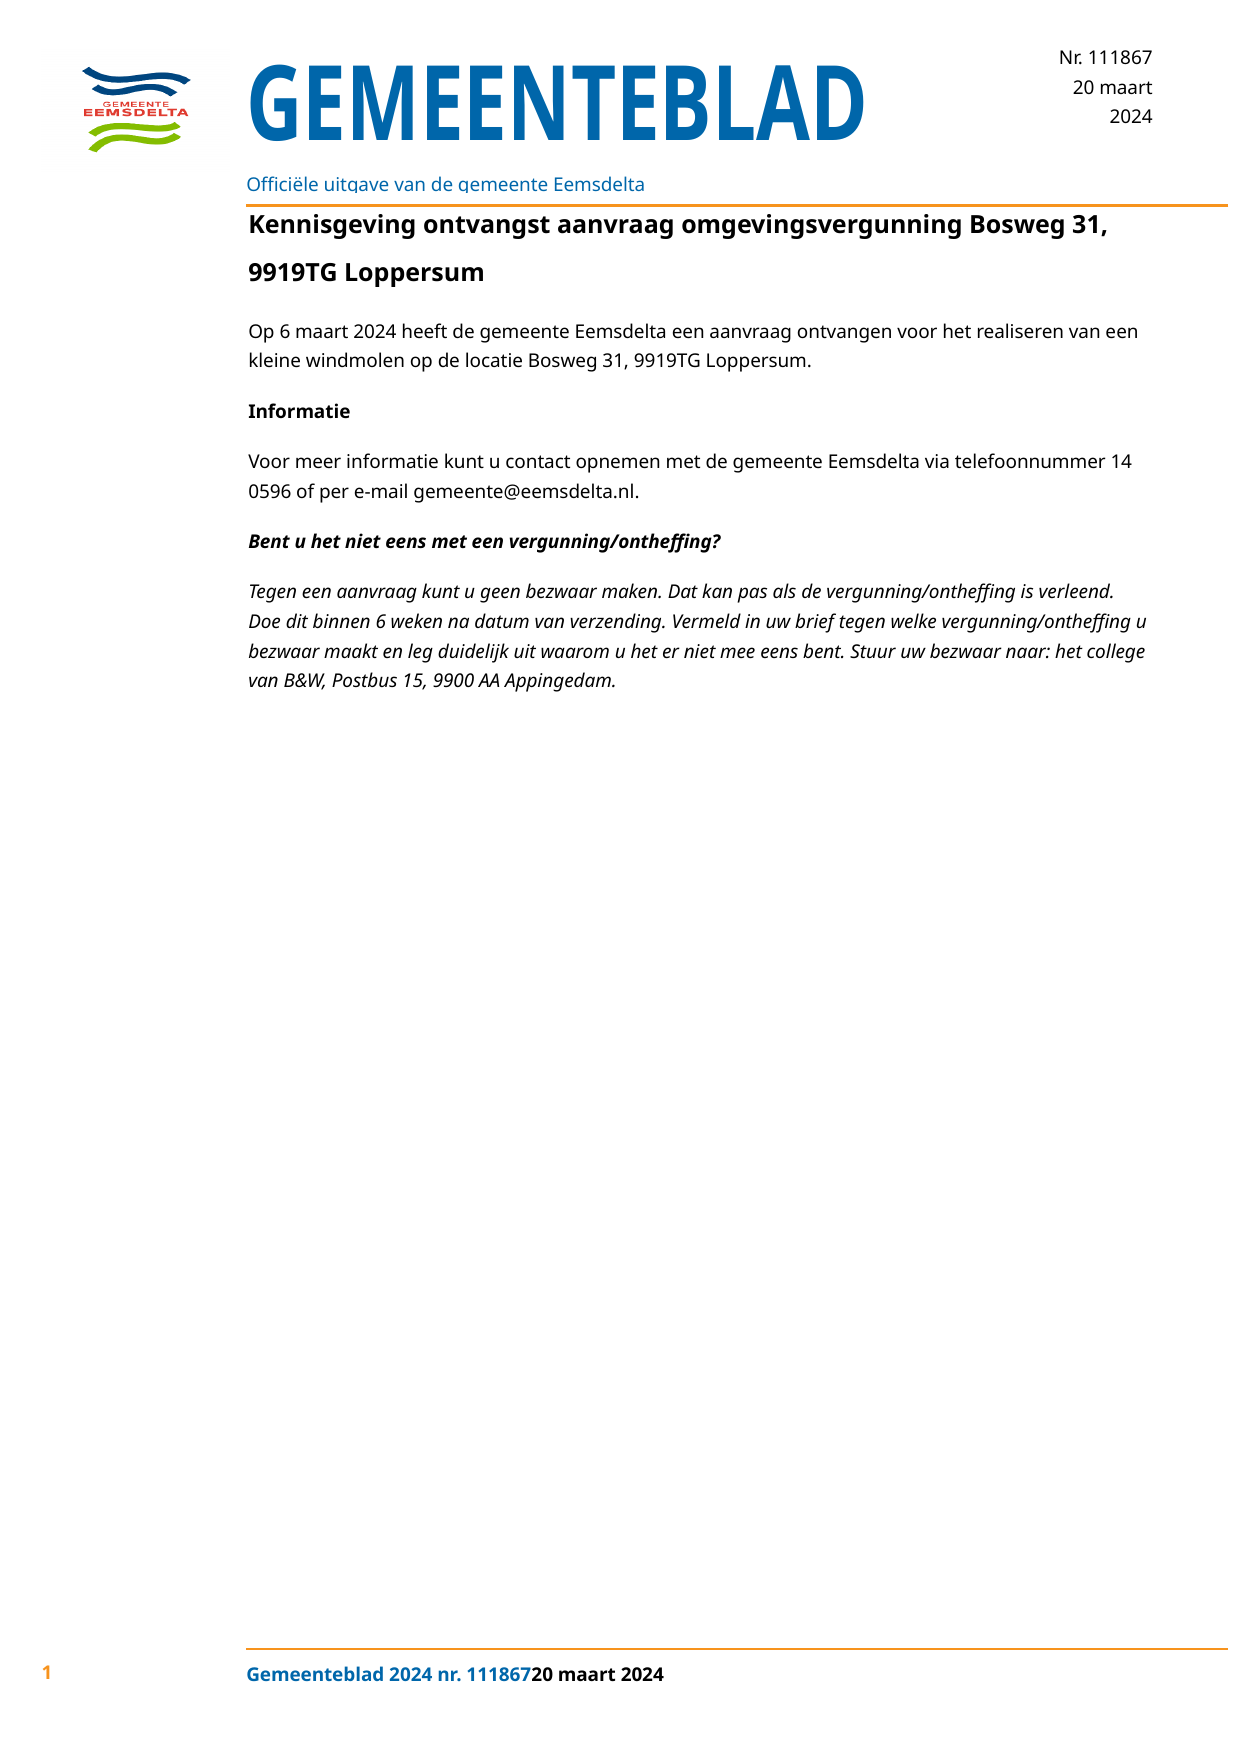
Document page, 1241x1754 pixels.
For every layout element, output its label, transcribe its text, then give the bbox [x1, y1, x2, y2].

text Tegen een aanvraag kunt u geen bezwaar maken. Dat kan pas als de vergunning/ontheffing is verleend. Doe dit binnen 6 weken na datum van verzending. Vermeld in uw brief tegen welke vergunning/ontheffing u bezwaar maakt en leg duidelijk uit waarom u het er niet mee eens bent. Stuur uw bezwaar naar: het college van B&W, Postbus 15, 9900 AA Appingedam. [248, 579, 1152, 693]
text Informatie [248, 398, 1152, 424]
text Bent u het niet eens met een vergunning/ontheffing? [248, 528, 1152, 554]
text Voor meer informatie kunt u contact opnemen met de gemeente Eemsdelta via telefoonnummer 14 0596 of per e-mail gemeente@eemsdelta.nl. [248, 448, 1152, 504]
text Kennisgeving ontvangst aanvraag omgevingsvergunning Bosweg 31, 9919TG Loppersum [248, 207, 1152, 288]
text Op 6 maart 2024 heeft de gemeente Eemsdelta een aanvraag ontvangen voor het realiseren van een kleine windmolen op de locatie Bosweg 31, 9919TG Loppersum. [248, 318, 1152, 373]
picture [41, 47, 231, 172]
